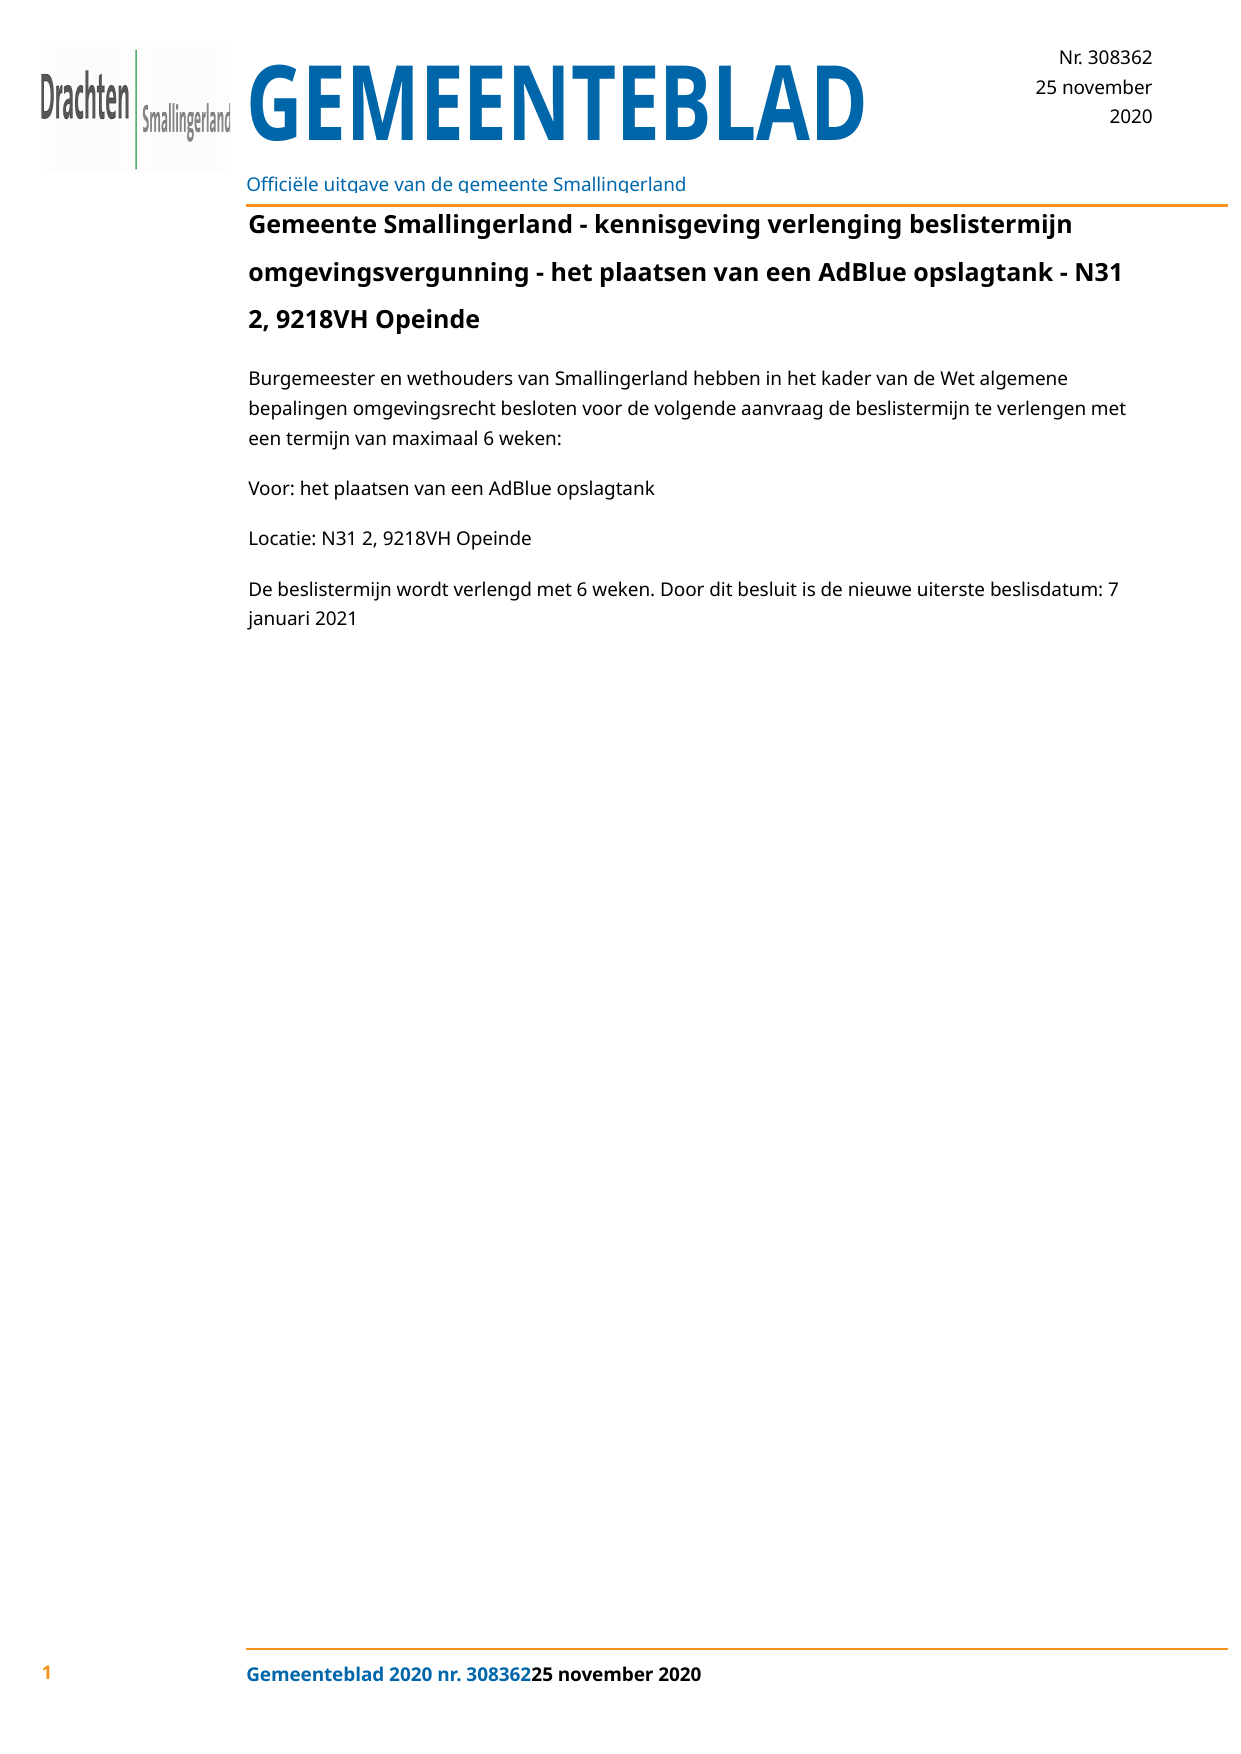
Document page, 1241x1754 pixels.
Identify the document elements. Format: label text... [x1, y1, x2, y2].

text De beslistermijn wordt verlengd met 6 weken. Door dit besluit is de nieuwe uiterste beslisdatum: 7 januari 2021 [248, 576, 1152, 631]
picture [41, 47, 231, 172]
text Locatie: N31 2, 9218VH Opeinde [248, 526, 1152, 551]
text Voor: het plaatsen van een AdBlue opslagtank [248, 475, 1152, 501]
text Gemeente Smallingerland - kennisgeving verlenging beslistermijn omgevingsvergunning - het plaatsen van een AdBlue opslagtank - N31 2, 9218VH Opeinde [248, 207, 1152, 336]
text Burgemeester en wethouders van Smallingerland hebben in het kader van de Wet algemene bepalingen omgevingsrecht besloten voor de volgende aanvraag de beslistermijn te verlengen met een termijn van maximaal 6 weken: [248, 366, 1152, 450]
